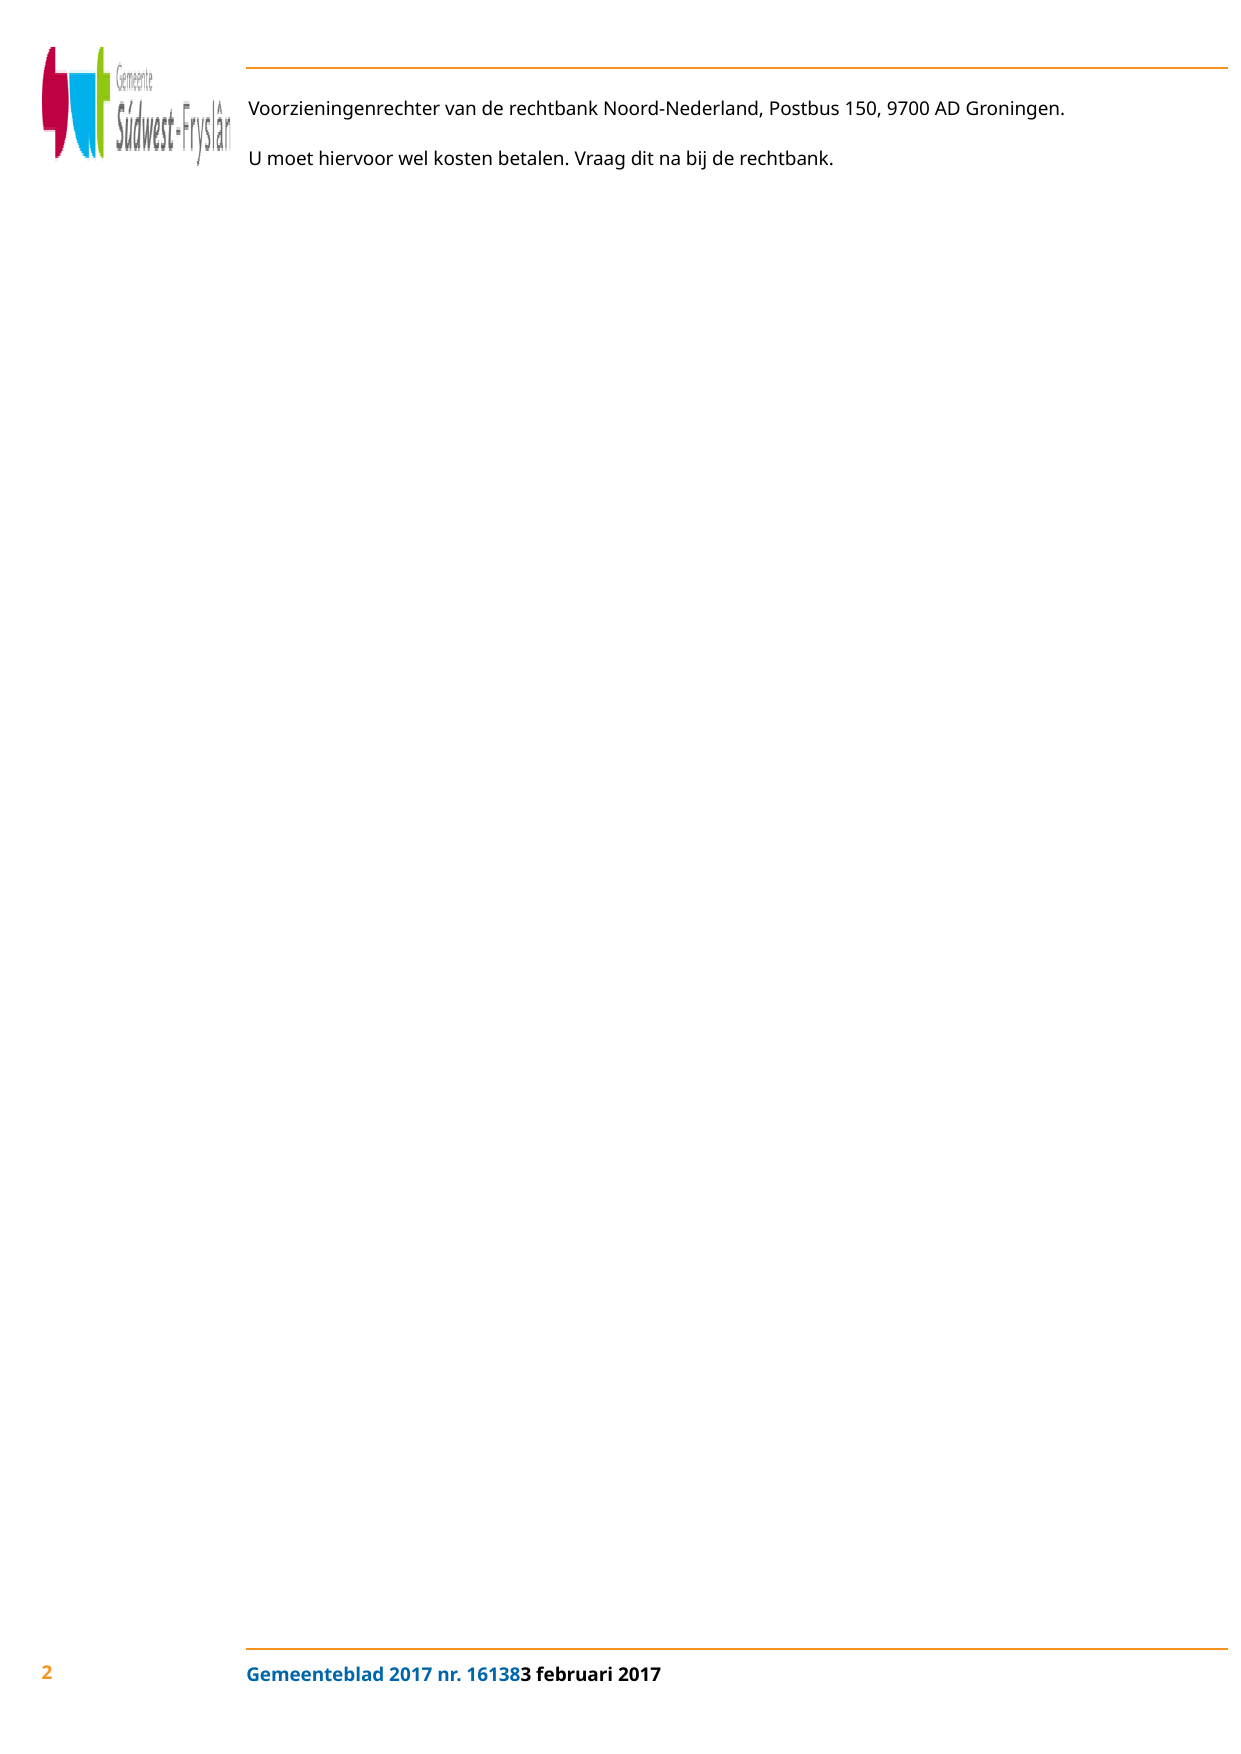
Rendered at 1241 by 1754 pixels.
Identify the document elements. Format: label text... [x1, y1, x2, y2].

text U moet hiervoor wel kosten betalen. Vraag dit na bij de rechtbank. [248, 145, 1152, 171]
picture [41, 47, 231, 172]
text Voorzieningenrechter van de rechtbank Noord-Nederland, Postbus 150, 9700 AD Groningen. [248, 95, 1152, 121]
